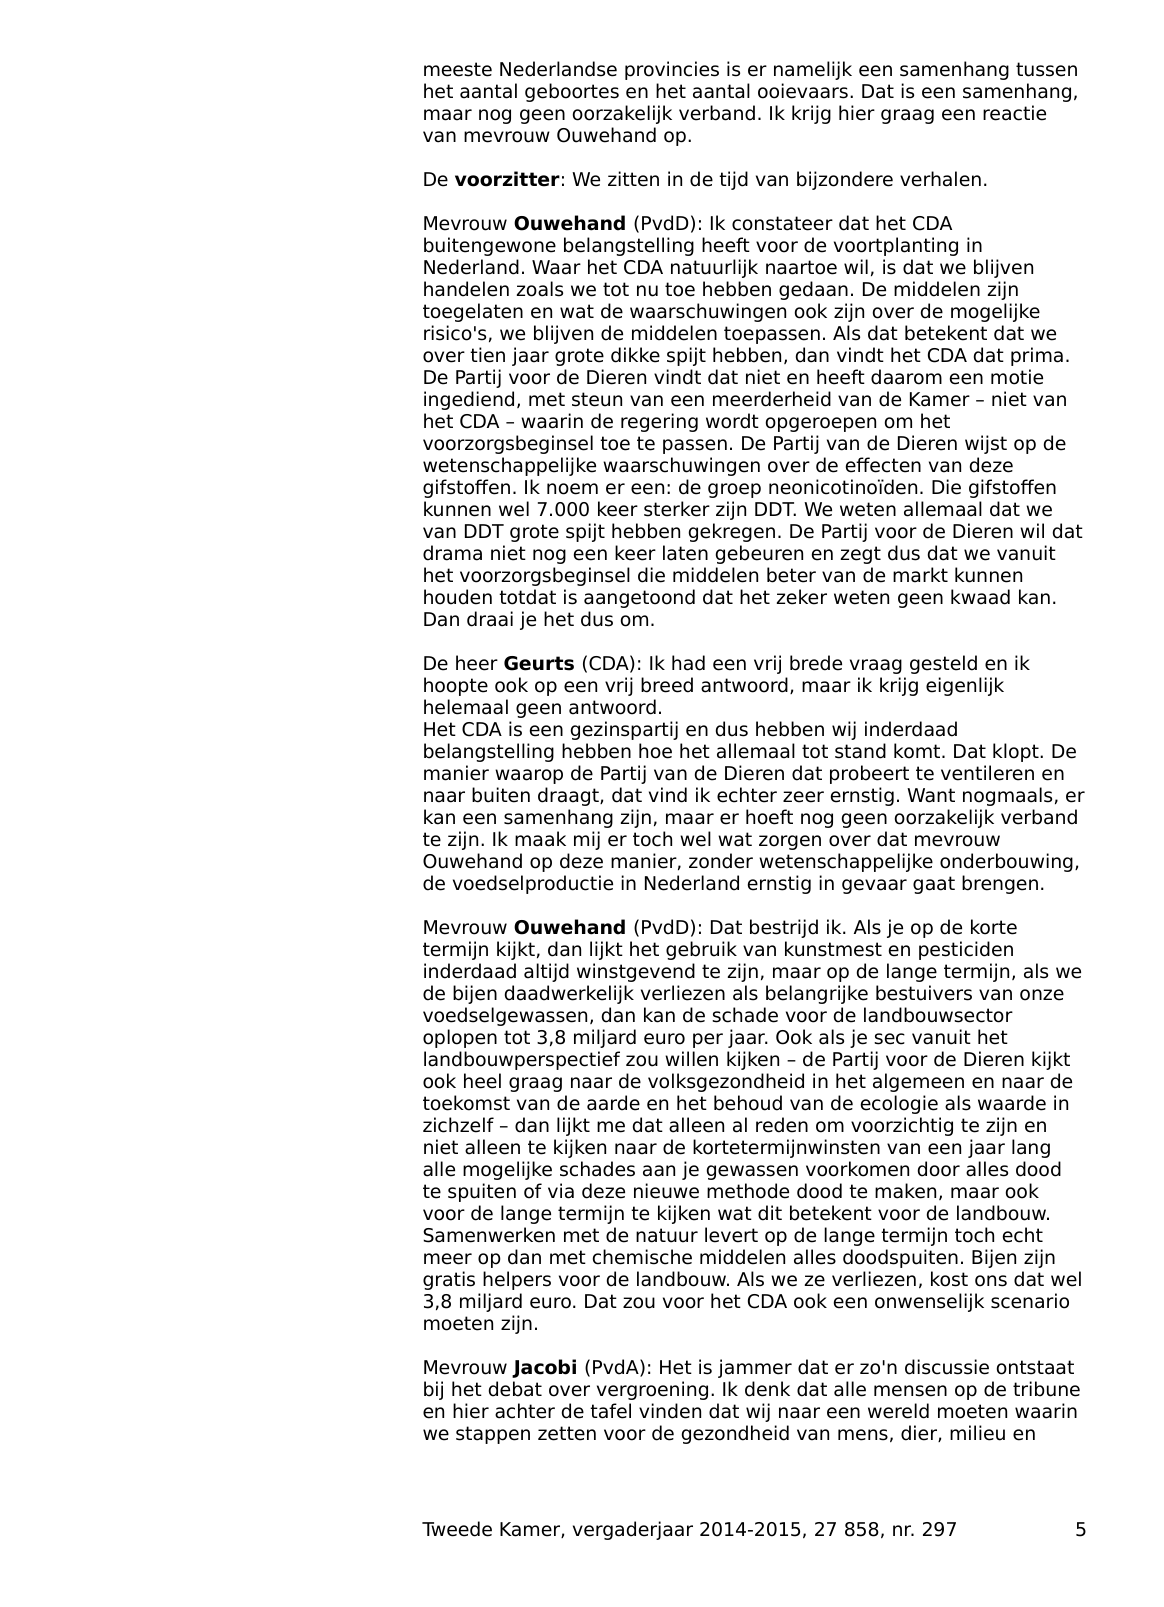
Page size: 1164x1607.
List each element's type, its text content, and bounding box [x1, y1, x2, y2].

text Mevrouw Ouwehand (PvdD): Ik constateer dat het CDA buitengewone belangstelling heeft voor de voortplanting in Nederland. Waar het CDA natuurlijk naartoe wil, is dat we blijven handelen zoals we tot nu toe hebben gedaan. De middelen zijn toegelaten en wat de waarschuwingen ook zijn over de mogelijke risico's, we blijven de middelen toepassen. Als dat betekent dat we over tien jaar grote dikke spijt hebben, dan vindt het CDA dat prima. De Partij voor de Dieren vindt dat niet en heeft daarom een motie ingediend, met steun van een meerderheid van de Kamer – niet van het CDA – waarin de regering wordt opgeroepen om het voorzorgsbeginsel toe te passen. De Partij van de Dieren wijst op de wetenschappelijke waarschuwingen over de effecten van deze gifstoffen. Ik noem er een: de groep neonicotinoïden. Die gifstoffen kunnen wel 7.000 keer sterker zijn DDT. We weten allemaal dat we van DDT grote spijt hebben gekregen. De Partij voor de Dieren wil dat drama niet nog een keer laten gebeuren en zegt dus dat we vanuit het voorzorgsbeginsel die middelen beter van de markt kunnen houden totdat is aangetoond dat het zeker weten geen kwaad kan. Dan draai je het dus om. [422, 213, 1087, 631]
text Het CDA is een gezinspartij en dus hebben wij inderdaad belangstelling hebben hoe het allemaal tot stand komt. Dat klopt. De manier waarop de Partij van de Dieren dat probeert te ventileren en naar buiten draagt, dat vind ik echter zeer ernstig. Want nogmaals, er kan een samenhang zijn, maar er hoeft nog geen oorzakelijk verband te zijn. Ik maak mij er toch wel wat zorgen over dat mevrouw Ouwehand op deze manier, zonder wetenschappelijke onderbouwing, de voedselproductie in Nederland ernstig in gevaar gaat brengen. [422, 719, 1087, 895]
text meeste Nederlandse provincies is er namelijk een samenhang tussen het aantal geboortes en het aantal ooievaars. Dat is een samenhang, maar nog geen oorzakelijk verband. Ik krijg hier graag een reactie van mevrouw Ouwehand op. [422, 59, 1087, 147]
text Mevrouw Ouwehand (PvdD): Dat bestrijd ik. Als je op de korte termijn kijkt, dan lijkt het gebruik van kunstmest en pesticiden inderdaad altijd winstgevend te zijn, maar op de lange termijn, als we de bijen daadwerkelijk verliezen als belangrijke bestuivers van onze voedselgewassen, dan kan de schade voor de landbouwsector oplopen tot 3,8 miljard euro per jaar. Ook als je sec vanuit het landbouwperspectief zou willen kijken – de Partij voor de Dieren kijkt ook heel graag naar de volksgezondheid in het algemeen en naar de toekomst van de aarde en het behoud van de ecologie als waarde in zichzelf – dan lijkt me dat alleen al reden om voorzichtig te zijn en niet alleen te kijken naar de kortetermijnwinsten van een jaar lang alle mogelijke schades aan je gewassen voorkomen door alles dood te spuiten of via deze nieuwe methode dood te maken, maar ook voor de lange termijn te kijken wat dit betekent voor de landbouw. Samenwerken met de natuur levert op de lange termijn toch echt meer op dan met chemische middelen alles doodspuiten. Bijen zijn gratis helpers voor de landbouw. Als we ze verliezen, kost ons dat wel 3,8 miljard euro. Dat zou voor het CDA ook een onwenselijk scenario moeten zijn. [422, 917, 1087, 1335]
text De heer Geurts (CDA): Ik had een vrij brede vraag gesteld en ik hoopte ook op een vrij breed antwoord, maar ik krijg eigenlijk helemaal geen antwoord. [422, 653, 1087, 719]
text De voorzitter: We zitten in de tijd van bijzondere verhalen. [422, 169, 1087, 191]
text Mevrouw Jacobi (PvdA): Het is jammer dat er zo'n discussie ontstaat bij het debat over vergroening. Ik denk dat alle mensen op de tribune en hier achter de tafel vinden dat wij naar een wereld moeten waarin we stappen zetten voor de gezondheid van mens, dier, milieu en [422, 1357, 1087, 1445]
